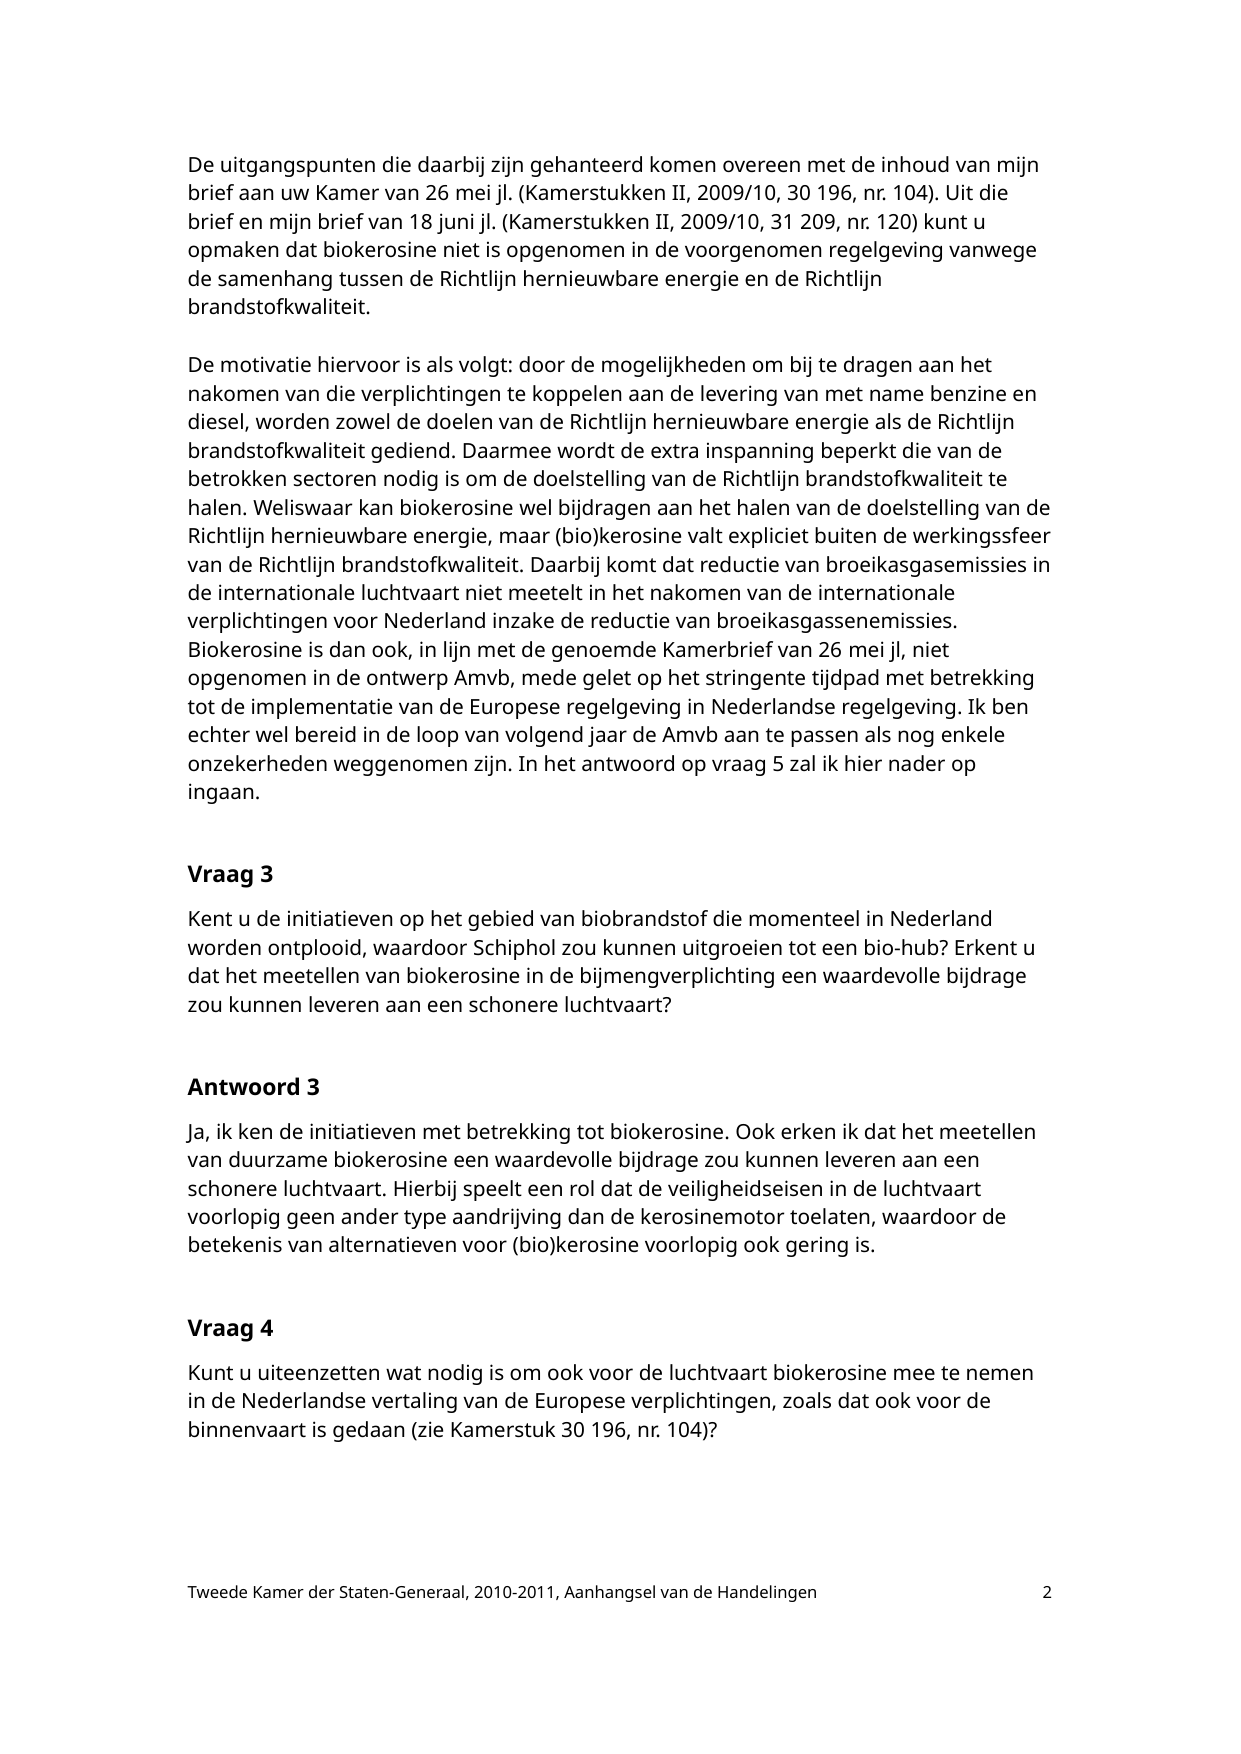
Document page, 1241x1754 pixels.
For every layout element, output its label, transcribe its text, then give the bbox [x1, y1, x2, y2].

text Kent u de initiatieven op het gebied van biobrandstof die momenteel in Nederland worden ontplooid, waardoor Schiphol zou kunnen uitgroeien tot een bio-hub? Erkent u dat het meetellen van biokerosine in de bijmengverplichting een waardevolle bijdrage zou kunnen leveren aan een schonere luchtvaart? [187, 904, 1053, 1018]
text De uitgangspunten die daarbij zijn gehanteerd komen overeen met de inhoud van mijn brief aan uw Kamer van 26 mei jl. (Kamerstukken II, 2009/10, 30 196, nr. 104). Uit die brief en mijn brief van 18 juni jl. (Kamerstukken II, 2009/10, 31 209, nr. 120) kunt u opmaken dat biokerosine niet is opgenomen in de voorgenomen regelgeving vanwege de samenhang tussen de Richtlijn hernieuwbare energie en de Richtlijn brandstofkwaliteit. [187, 150, 1053, 321]
text Kunt u uiteenzetten wat nodig is om ook voor de luchtvaart biokerosine mee te nemen in de Nederlandse vertaling van de Europese verplichtingen, zoals dat ook voor de binnenvaart is gedaan (zie Kamerstuk 30 196, nr. 104)? [187, 1358, 1053, 1443]
subtitle Vraag 4 [187, 1312, 1053, 1343]
text Ja, ik ken de initiatieven met betrekking tot biokerosine. Ook erken ik dat het meetellen van duurzame biokerosine een waardevolle bijdrage zou kunnen leveren aan een schonere luchtvaart. Hierbij speelt een rol dat de veiligheidseisen in de luchtvaart voorlopig geen ander type aandrijving dan de kerosinemotor toelaten, waardoor de betekenis van alternatieven voor (bio)kerosine voorlopig ook gering is. [187, 1117, 1053, 1259]
subtitle Vraag 3 [187, 858, 1053, 889]
text De motivatie hiervoor is als volgt: door de mogelijkheden om bij te dragen aan het nakomen van die verplichtingen te koppelen aan de levering van met name benzine en diesel, worden zowel de doelen van de Richtlijn hernieuwbare energie als de Richtlijn brandstofkwaliteit gediend. Daarmee wordt de extra inspanning beperkt die van de betrokken sectoren nodig is om de doelstelling van de Richtlijn brandstofkwaliteit te halen. Weliswaar kan biokerosine wel bijdragen aan het halen van de doelstelling van de Richtlijn hernieuwbare energie, maar (bio)kerosine valt expliciet buiten de werkingssfeer van de Richtlijn brandstofkwaliteit. Daarbij komt dat reductie van broeikasgasemissies in de internationale luchtvaart niet meetelt in het nakomen van de internationale verplichtingen voor Nederland inzake de reductie van broeikasgassenemissies. Biokerosine is dan ook, in lijn met de genoemde Kamerbrief van 26 mei jl, niet opgenomen in de ontwerp Amvb, mede gelet op het stringente tijdpad met betrekking tot de implementatie van de Europese regelgeving in Nederlandse regelgeving. Ik ben echter wel bereid in de loop van volgend jaar de Amvb aan te passen als nog enkele onzekerheden weggenomen zijn. In het antwoord op vraag 5 zal ik hier nader op ingaan. [187, 351, 1053, 806]
subtitle Antwoord 3 [187, 1071, 1053, 1102]
